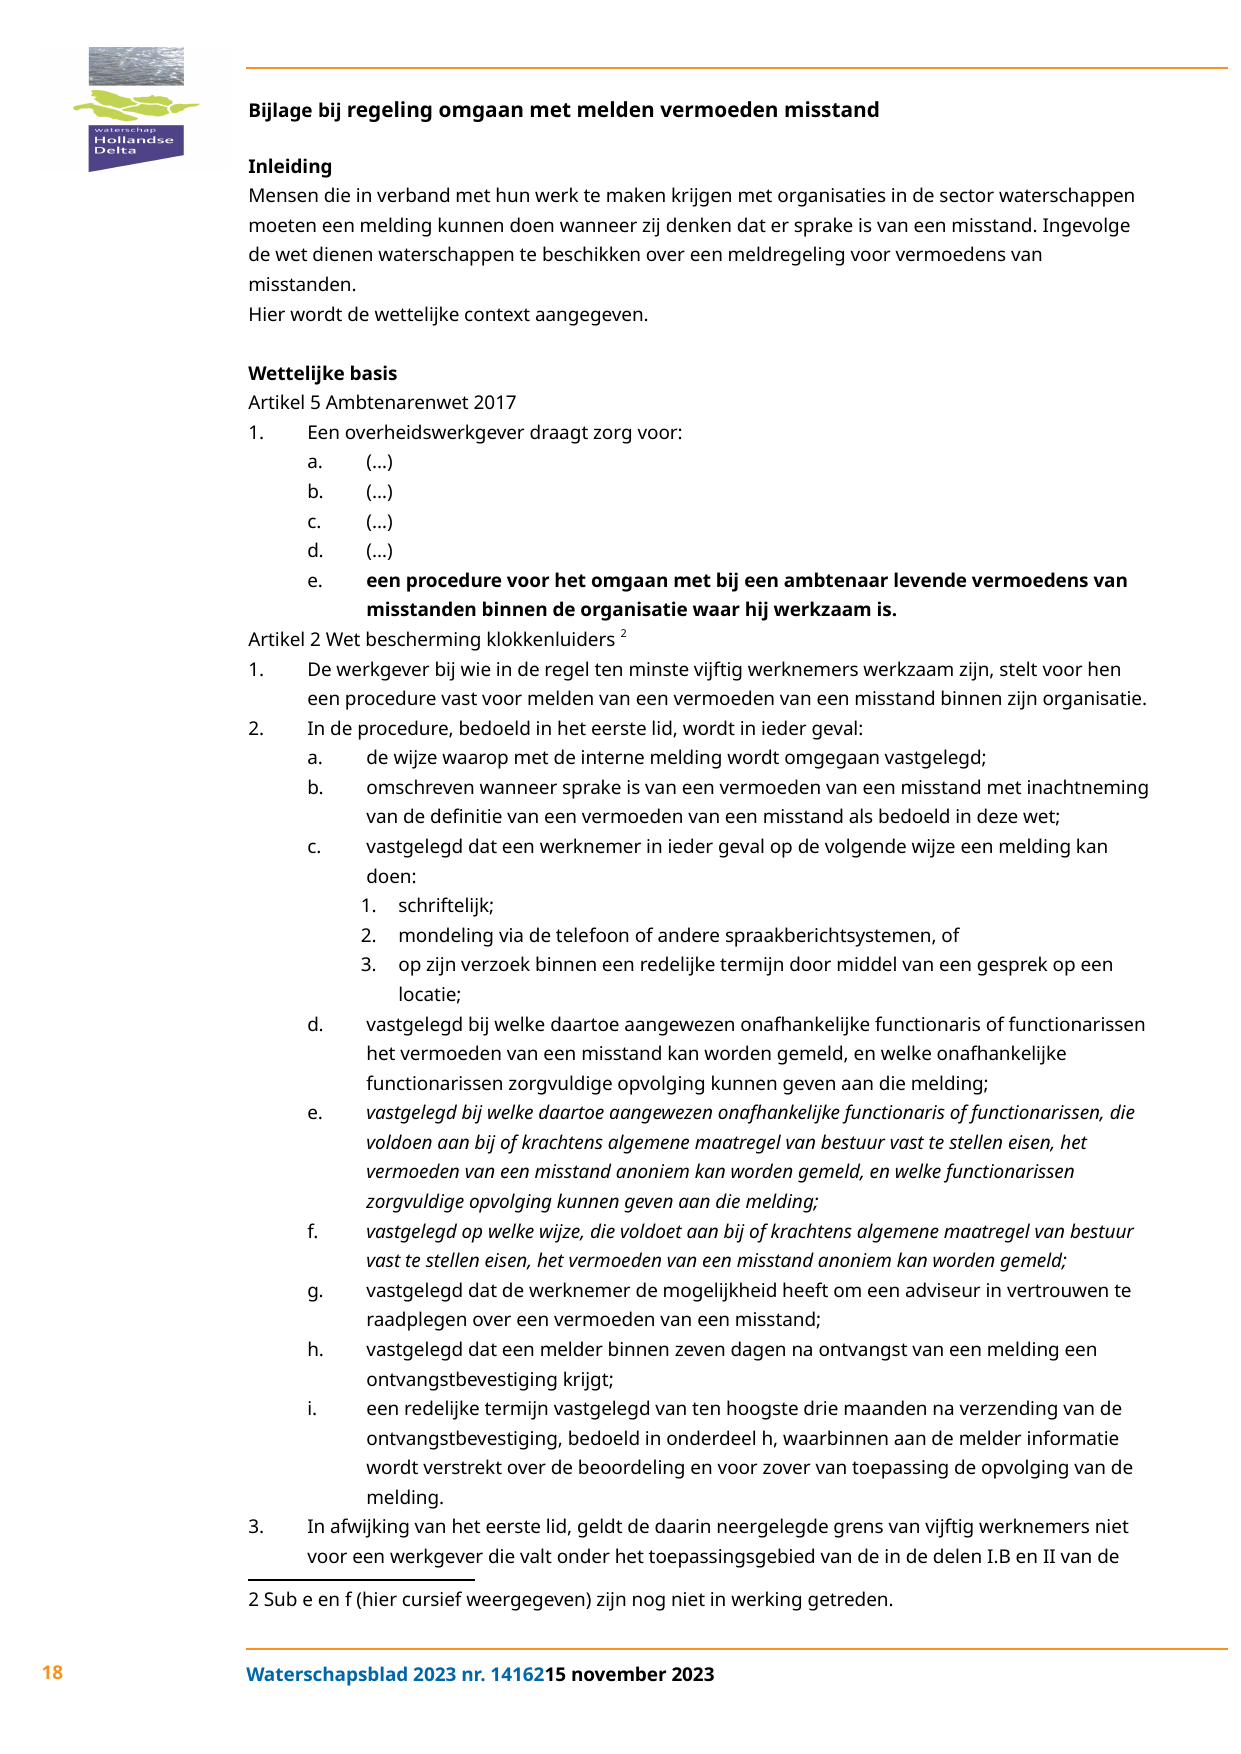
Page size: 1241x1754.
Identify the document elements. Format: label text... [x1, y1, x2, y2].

list vastgelegd bij welke daartoe aangewezen onafhankelijke functionaris of functionarissen het vermoeden van een misstand kan worden gemeld, en welke onafhankelijke functionarissen zorgvuldige opvolging kunnen geven aan die melding; [307, 1011, 1152, 1096]
list op zijn verzoek binnen een redelijke termijn door middel van een gesprek op een locatie; [361, 952, 1152, 1007]
list In afwijking van het eerste lid, geldt de daarin neergelegde grens van vijftig werknemers niet voor een werkgever die valt onder het toepassingsgebied van de in de delen I.B en II van de [248, 1514, 1152, 1569]
list Een overheidswerkgever draagt zorg voor: [248, 419, 1152, 445]
list In de procedure, bedoeld in het eerste lid, wordt in ieder geval: [248, 715, 1152, 741]
list vastgelegd dat een melder binnen zeven dagen na ontvangst van een melding een ontvangstbevestiging krijgt; [307, 1336, 1152, 1392]
list vastgelegd bij welke daartoe aangewezen onafhankelijke functionaris of functionarissen, die voldoen aan bij of krachtens algemene maatregel van bestuur vast te stellen eisen, het vermoeden van een misstand anoniem kan worden gemeld, en welke functionarissen zorgvuldige opvolging kunnen geven aan die melding; [307, 1099, 1152, 1214]
text Hier wordt de wettelijke context aangegeven. [248, 301, 1152, 327]
list schriftelijk; [361, 892, 1152, 918]
text Artikel 5 Ambtenarenwet 2017 [248, 389, 1152, 415]
list vastgelegd op welke wijze, die voldoet aan bij of krachtens algemene maatregel van bestuur vast te stellen eisen, het vermoeden van een misstand anoniem kan worden gemeld; [307, 1218, 1152, 1273]
text Sub e en f (hier cursief weergegeven) zijn nog niet in werking getreden. [248, 1586, 1152, 1612]
text Bijlage bij regeling omgaan met melden vermoeden misstand [248, 95, 1152, 123]
list (…) [307, 537, 1152, 563]
list mondeling via de telefoon of andere spraakberichtsystemen, of [361, 922, 1152, 948]
text Inleiding [248, 153, 1152, 179]
list een procedure voor het omgaan met bij een ambtenaar levende vermoedens van misstanden binnen de organisatie waar hij werkzaam is. [307, 567, 1152, 622]
list De werkgever bij wie in de regel ten minste vijftig werknemers werkzaam zijn, stelt voor hen een procedure vast voor melden van een vermoeden van een misstand binnen zijn organisatie. [248, 656, 1152, 711]
list een redelijke termijn vastgelegd van ten hoogste drie maanden na verzending van de ontvangstbevestiging, bedoeld in onderdeel h, waarbinnen aan de melder informatie wordt verstrekt over de beoordeling en voor zover van toepassing de opvolging van de melding. [307, 1395, 1152, 1510]
list (…) [307, 508, 1152, 534]
text Artikel 2 Wet bescherming klokkenluiders [248, 626, 1152, 652]
text Mensen die in verband met hun werk te maken krijgen met organisaties in de sector waterschappen moeten een melding kunnen doen wanneer zij denken dat er sprake is van een misstand. Ingevolge de wet dienen waterschappen te beschikken over een meldregeling voor vermoedens van misstanden. [248, 182, 1152, 297]
list (…) [307, 449, 1152, 474]
picture [41, 47, 231, 172]
text Wettelijke basis [248, 360, 1152, 386]
list de wijze waarop met de interne melding wordt omgegaan vastgelegd; [307, 744, 1152, 770]
list omschreven wanneer sprake is van een vermoeden van een misstand met inachtneming van de definitie van een vermoeden van een misstand als bedoeld in deze wet; [307, 774, 1152, 829]
list (…) [307, 478, 1152, 504]
list vastgelegd dat de werknemer de mogelijkheid heeft om een adviseur in vertrouwen te raadplegen over een vermoeden van een misstand; [307, 1277, 1152, 1332]
list vastgelegd dat een werknemer in ieder geval op de volgende wijze een melding kan doen: [307, 833, 1152, 889]
